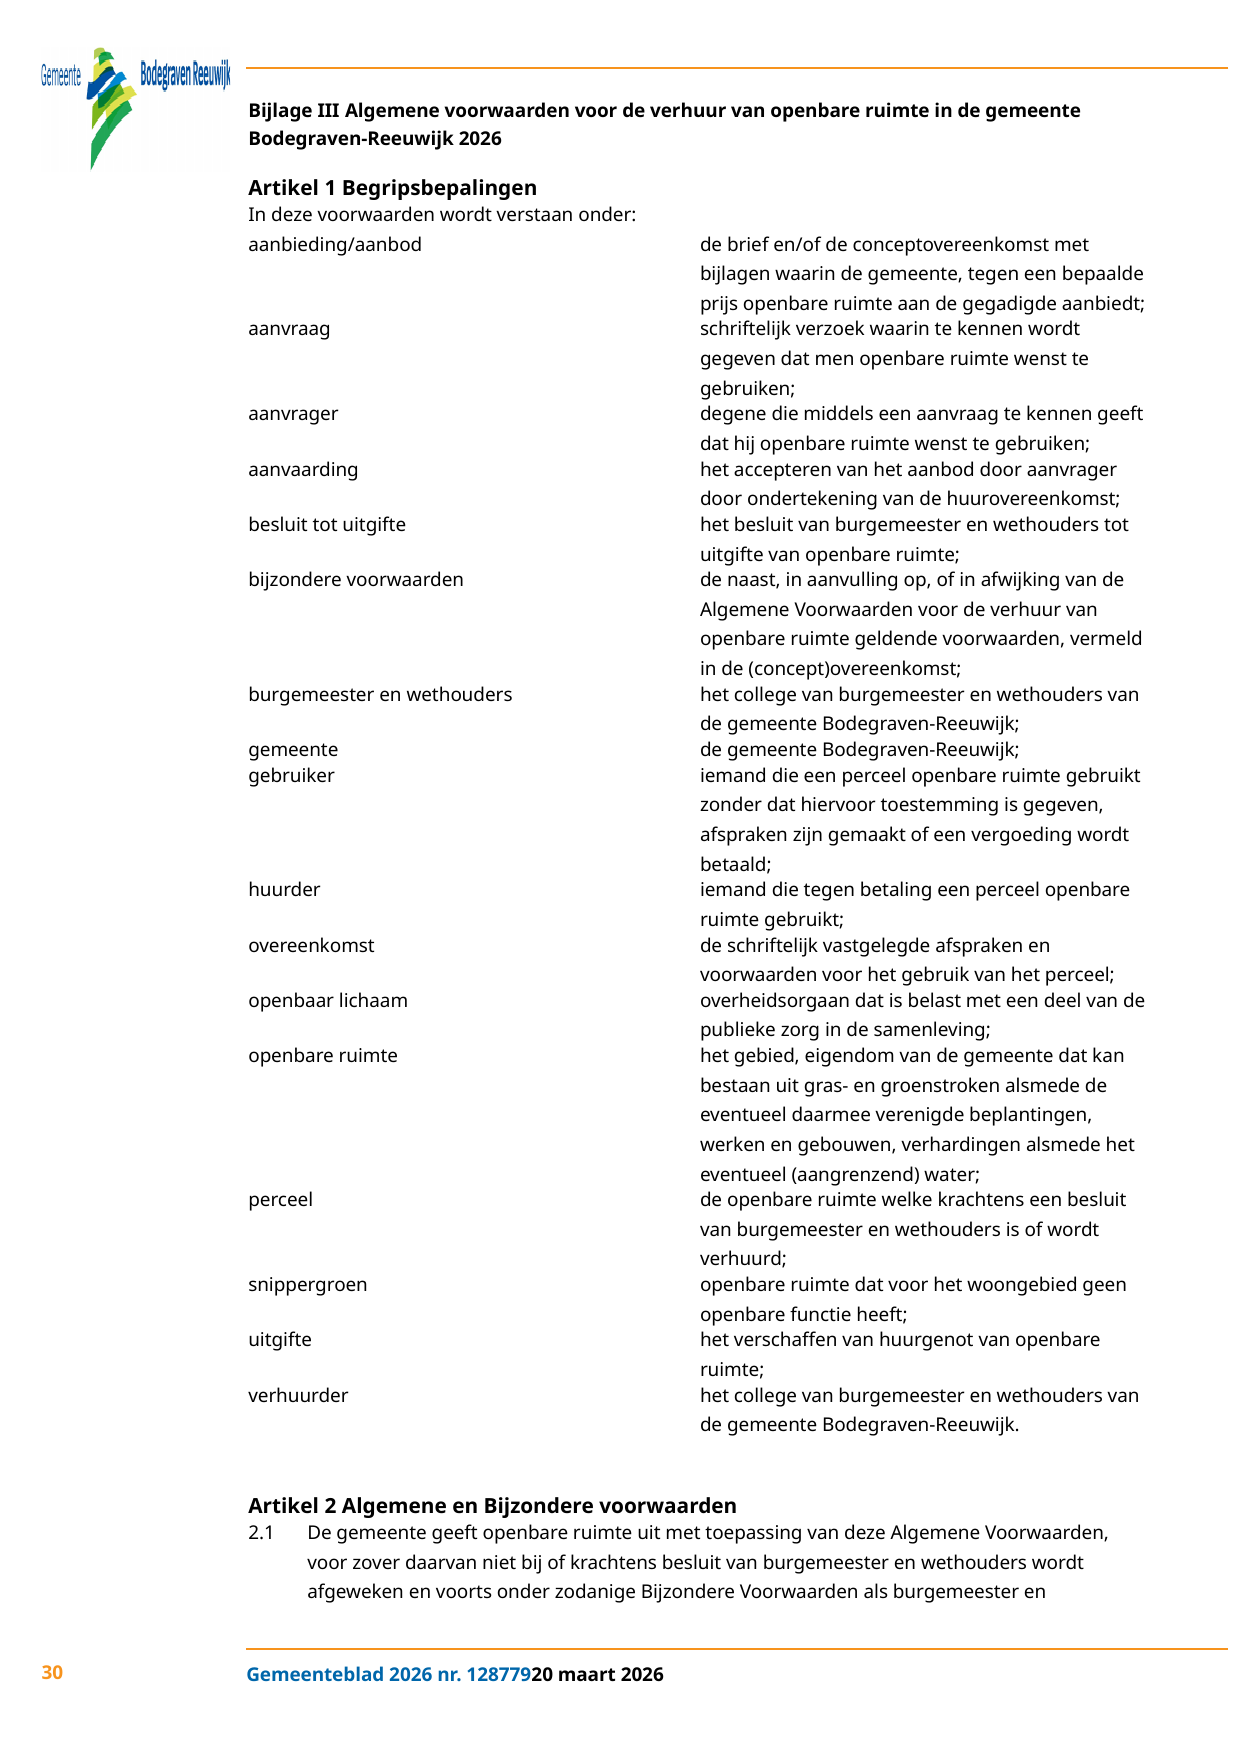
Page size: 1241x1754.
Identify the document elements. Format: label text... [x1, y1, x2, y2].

table_cell gebruiker [248, 762, 700, 876]
text In deze voorwaarden wordt verstaan onder: [248, 201, 1152, 227]
picture [41, 47, 231, 172]
table_cell het besluit van burgemeester en wethouders tot uitgifte van openbare ruimte; [700, 511, 1152, 566]
table_header de brief en/of de conceptovereenkomst met bijlagen waarin de gemeente, tegen een bepaalde prijs openbare ruimte aan de gegadigde aanbiedt; [700, 231, 1152, 316]
table_cell burgemeester en wethouders [248, 681, 700, 736]
table_cell overheidsorgaan dat is belast met een deel van de publieke zorg in de samenleving; [700, 987, 1152, 1042]
table_cell het accepteren van het aanbod door aanvrager door ondertekening van de huurovereenkomst; [700, 456, 1152, 511]
table_cell iemand die een perceel openbare ruimte gebruikt zonder dat hiervoor toestemming is gegeven, afspraken zijn gemaakt of een vergoeding wordt betaald; [700, 762, 1152, 876]
table_cell het verschaffen van huurgenot van openbare ruimte; [700, 1327, 1152, 1382]
table_cell verhuurder [248, 1382, 700, 1437]
table_cell overeenkomst [248, 932, 700, 987]
table_cell aanvaarding [248, 456, 700, 511]
table_cell snippergroen [248, 1271, 700, 1327]
table_cell het college van burgemeester en wethouders van de gemeente Bodegraven-Reeuwijk. [700, 1382, 1152, 1437]
table_cell openbare ruimte dat voor het woongebied geen openbare functie heeft; [700, 1271, 1152, 1327]
table_cell perceel [248, 1186, 700, 1271]
table_cell het college van burgemeester en wethouders van de gemeente Bodegraven-Reeuwijk; [700, 681, 1152, 736]
table_cell openbaar lichaam [248, 987, 700, 1042]
table_cell iemand die tegen betaling een perceel openbare ruimte gebruikt; [700, 876, 1152, 932]
text Bijlage III Algemene voorwaarden voor de verhuur van openbare ruimte in de gemeente Bodegraven-Reeuwijk 2026 [248, 95, 1152, 152]
table_cell besluit tot uitgifte [248, 511, 700, 566]
text Artikel 2 Algemene en Bijzondere voorwaarden [248, 1491, 1152, 1519]
table_cell schriftelijk verzoek waarin te kennen wordt gegeven dat men openbare ruimte wenst te gebruiken; [700, 316, 1152, 401]
text Artikel 1 Begripsbepalingen [248, 173, 1152, 201]
table_cell aanvrager [248, 401, 700, 456]
table_cell de gemeente Bodegraven-Reeuwijk; [700, 736, 1152, 762]
table_cell degene die middels een aanvraag te kennen geeft dat hij openbare ruimte wenst te gebruiken; [700, 401, 1152, 456]
table_cell aanvraag [248, 316, 700, 401]
table_cell de openbare ruimte welke krachtens een besluit van burgemeester en wethouders is of wordt verhuurd; [700, 1186, 1152, 1271]
table_cell het gebied, eigendom van de gemeente dat kan bestaan uit gras- en groenstroken alsmede de eventueel daarmee verenigde beplantingen, werken en gebouwen, verhardingen alsmede het eventueel (aangrenzend) water; [700, 1043, 1152, 1186]
table_cell bijzondere voorwaarden [248, 566, 700, 681]
table_cell openbare ruimte [248, 1043, 700, 1186]
list De gemeente geeft openbare ruimte uit met toepassing van deze Algemene Voorwaarden, voor zover daarvan niet bij of krachtens besluit van burgemeester en wethouders wordt afgeweken en voorts onder zodanige Bijzondere Voorwaarden als burgemeester en [248, 1519, 1152, 1604]
table_cell de naast, in aanvulling op, of in afwijking van de Algemene Voorwaarden voor de verhuur van openbare ruimte geldende voorwaarden, vermeld in de (concept)overeenkomst; [700, 566, 1152, 681]
table_cell uitgifte [248, 1327, 700, 1382]
table_cell gemeente [248, 736, 700, 762]
table_header aanbieding/aanbod [248, 231, 700, 316]
table_cell de schriftelijk vastgelegde afspraken en voorwaarden voor het gebruik van het perceel; [700, 932, 1152, 987]
table_cell huurder [248, 876, 700, 932]
